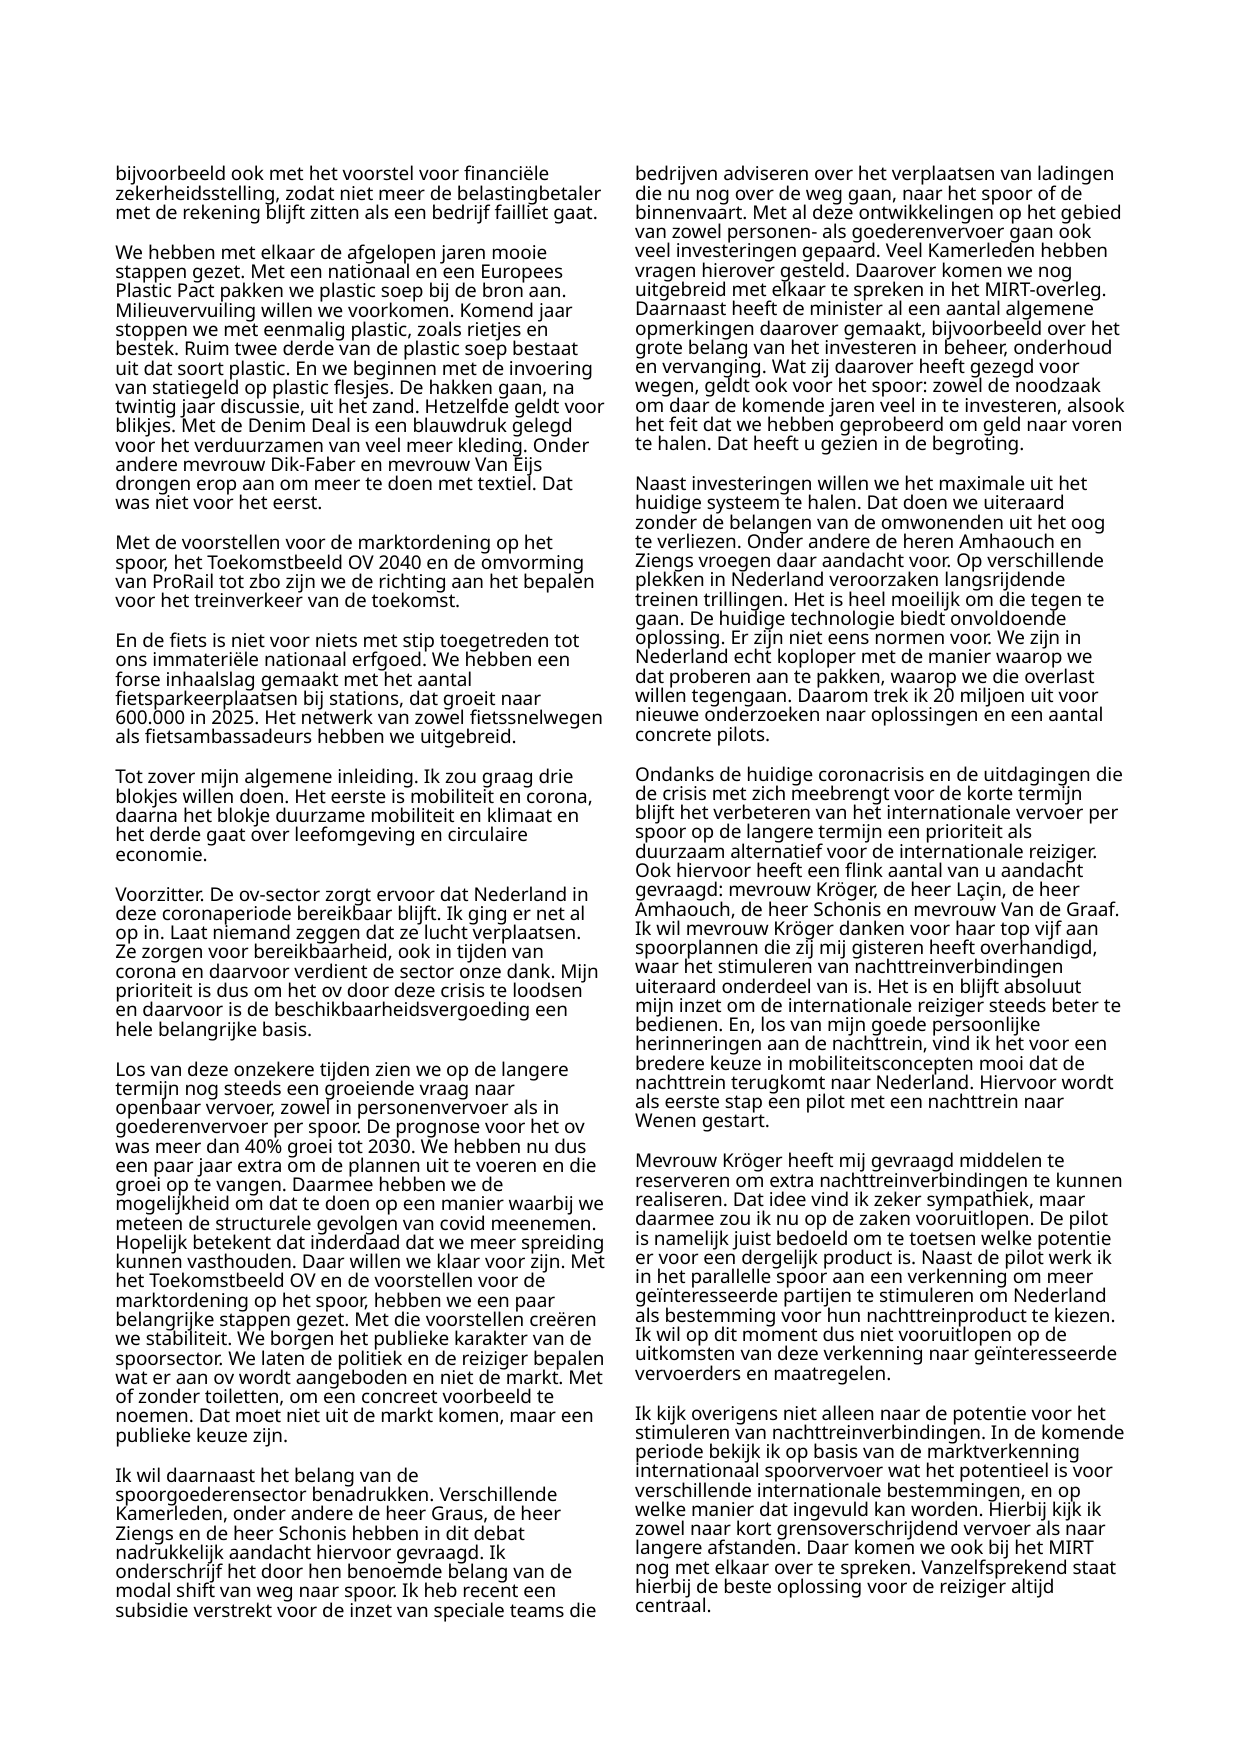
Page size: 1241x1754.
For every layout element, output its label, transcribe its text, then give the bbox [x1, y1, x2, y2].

text Mevrouw Kröger heeft mij gevraagd middelen te reserveren om extra nachttreinverbindingen te kunnen realiseren. Dat idee vind ik zeker sympathiek, maar daarmee zou ik nu op de zaken vooruitlopen. De pilot is namelijk juist bedoeld om te toetsen welke potentie er voor een dergelijk product is. Naast de pilot werk ik in het parallelle spoor aan een verkenning om meer geïnteresseerde partijen te stimuleren om Nederland als bestemming voor hun nachttreinproduct te kiezen. Ik wil op dit moment dus niet vooruitlopen op de uitkomsten van deze verkenning naar geïnteresseerde vervoerders en maatregelen. [635, 1152, 1125, 1384]
text Met de voorstellen voor de marktordening op het spoor, het Toekomstbeeld OV 2040 en de omvorming van ProRail tot zbo zijn we de richting aan het bepalen voor het treinverkeer van de toekomst. [115, 534, 605, 611]
text Ik wil daarnaast het belang van de spoorgoederensector benadrukken. Verschillende Kamerleden, onder andere de heer Graus, de heer Ziengs en de heer Schonis hebben in dit debat nadrukkelijk aandacht hiervoor gevraagd. Ik onderschrijf het door hen benoemde belang van de modal shift van weg naar spoor. Ik heb recent een subsidie verstrekt voor de inzet van speciale teams die [115, 1467, 605, 1621]
text We hebben met elkaar de afgelopen jaren mooie stappen gezet. Met een nationaal en een Europees Plastic Pact pakken we plastic soep bij de bron aan. Milieuvervuiling willen we voorkomen. Komend jaar stoppen we met eenmalig plastic, zoals rietjes en bestek. Ruim twee derde van de plastic soep bestaat uit dat soort plastic. En we beginnen met de invoering van statiegeld op plastic flesjes. De hakken gaan, na twintig jaar discussie, uit het zand. Hetzelfde geldt voor blikjes. Met de Denim Deal is een blauwdruk gelegd voor het verduurzamen van veel meer kleding. Onder andere mevrouw Dik-Faber en mevrouw Van Eijs drongen erop aan om meer te doen met textiel. Dat was niet voor het eerst. [115, 244, 605, 514]
text Voorzitter. De ov-sector zorgt ervoor dat Nederland in deze coronaperiode bereikbaar blijft. Ik ging er net al op in. Laat niemand zeggen dat ze lucht verplaatsen. Ze zorgen voor bereikbaarheid, ook in tijden van corona en daarvoor verdient de sector onze dank. Mijn prioriteit is dus om het ov door deze crisis te loodsen en daarvoor is de beschikbaarheidsvergoeding een hele belangrijke basis. [115, 886, 605, 1040]
text bedrijven adviseren over het verplaatsen van ladingen die nu nog over de weg gaan, naar het spoor of de binnenvaart. Met al deze ontwikkelingen op het gebied van zowel personen- als goederenvervoer gaan ook veel investeringen gepaard. Veel Kamerleden hebben vragen hierover gesteld. Daarover komen we nog uitgebreid met elkaar te spreken in het MIRT-overleg. Daarnaast heeft de minister al een aantal algemene opmerkingen daarover gemaakt, bijvoorbeeld over het grote belang van het investeren in beheer, onderhoud en vervanging. Wat zij daarover heeft gezegd voor wegen, geldt ook voor het spoor: zowel de noodzaak om daar de komende jaren veel in te investeren, alsook het feit dat we hebben geprobeerd om geld naar voren te halen. Dat heeft u gezien in de begroting. [635, 165, 1125, 454]
text Ondanks de huidige coronacrisis en de uitdagingen die de crisis met zich meebrengt voor de korte termijn blijft het verbeteren van het internationale vervoer per spoor op de langere termijn een prioriteit als duurzaam alternatief voor de internationale reiziger. Ook hiervoor heeft een flink aantal van u aandacht gevraagd: mevrouw Kröger, de heer Laçin, de heer Amhaouch, de heer Schonis en mevrouw Van de Graaf. Ik wil mevrouw Kröger danken voor haar top vijf aan spoorplannen die zij mij gisteren heeft overhandigd, waar het stimuleren van nachttreinverbindingen uiteraard onderdeel van is. Het is en blijft absoluut mijn inzet om de internationale reiziger steeds beter te bedienen. En, los van mijn goede persoonlijke herinneringen aan de nachttrein, vind ik het voor een bredere keuze in mobiliteitsconcepten mooi dat de nachttrein terugkomt naar Nederland. Hiervoor wordt als eerste stap een pilot met een nachttrein naar Wenen gestart. [635, 766, 1125, 1132]
text bijvoorbeeld ook met het voorstel voor financiële zekerheidsstelling, zodat niet meer de belastingbetaler met de rekening blijft zitten als een bedrijf failliet gaat. [115, 165, 605, 223]
text Ik kijk overigens niet alleen naar de potentie voor het stimuleren van nachttreinverbindingen. In de komende periode bekijk ik op basis van de marktverkenning internationaal spoorvervoer wat het potentieel is voor verschillende internationale bestemmingen, en op welke manier dat ingevuld kan worden. Hierbij kijk ik zowel naar kort grensoverschrijdend vervoer als naar langere afstanden. Daar komen we ook bij het MIRT nog met elkaar over te spreken. Vanzelfsprekend staat hierbij de beste oplossing voor de reiziger altijd centraal. [635, 1404, 1125, 1616]
text Los van deze onzekere tijden zien we op de langere termijn nog steeds een groeiende vraag naar openbaar vervoer, zowel in personenvervoer als in goederenvervoer per spoor. De prognose voor het ov was meer dan 40% groei tot 2030. We hebben nu dus een paar jaar extra om de plannen uit te voeren en die groei op te vangen. Daarmee hebben we de mogelijkheid om dat te doen op een manier waarbij we meteen de structurele gevolgen van covid meenemen. Hopelijk betekent dat inderdaad dat we meer spreiding kunnen vasthouden. Daar willen we klaar voor zijn. Met het Toekomstbeeld OV en de voorstellen voor de marktordening op het spoor, hebben we een paar belangrijke stappen gezet. Met die voorstellen creëren we stabiliteit. We borgen het publieke karakter van de spoorsector. We laten de politiek en de reiziger bepalen wat er aan ov wordt aangeboden en niet de markt. Met of zonder toiletten, om een concreet voorbeeld te noemen. Dat moet niet uit de markt komen, maar een publieke keuze zijn. [115, 1061, 605, 1446]
text Naast investeringen willen we het maximale uit het huidige systeem te halen. Dat doen we uiteraard zonder de belangen van de omwonenden uit het oog te verliezen. Onder andere de heren Amhaouch en Ziengs vroegen daar aandacht voor. Op verschillende plekken in Nederland veroorzaken langsrijdende treinen trillingen. Het is heel moeilijk om die tegen te gaan. De huidige technologie biedt onvoldoende oplossing. Er zijn niet eens normen voor. We zijn in Nederland echt koploper met de manier waarop we dat proberen aan te pakken, waarop we die overlast willen tegengaan. Daarom trek ik 20 miljoen uit voor nieuwe onderzoeken naar oplossingen en een aantal concrete pilots. [635, 475, 1125, 745]
text En de fiets is niet voor niets met stip toegetreden tot ons immateriële nationaal erfgoed. We hebben een forse inhaalslag gemaakt met het aantal fietsparkeerplaatsen bij stations, dat groeit naar 600.000 in 2025. Het netwerk van zowel fietssnelwegen als fietsambassadeurs hebben we uitgebreid. [115, 632, 605, 748]
text Tot zover mijn algemene inleiding. Ik zou graag drie blokjes willen doen. Het eerste is mobiliteit en corona, daarna het blokje duurzame mobiliteit en klimaat en het derde gaat over leefomgeving en circulaire economie. [115, 768, 605, 865]
